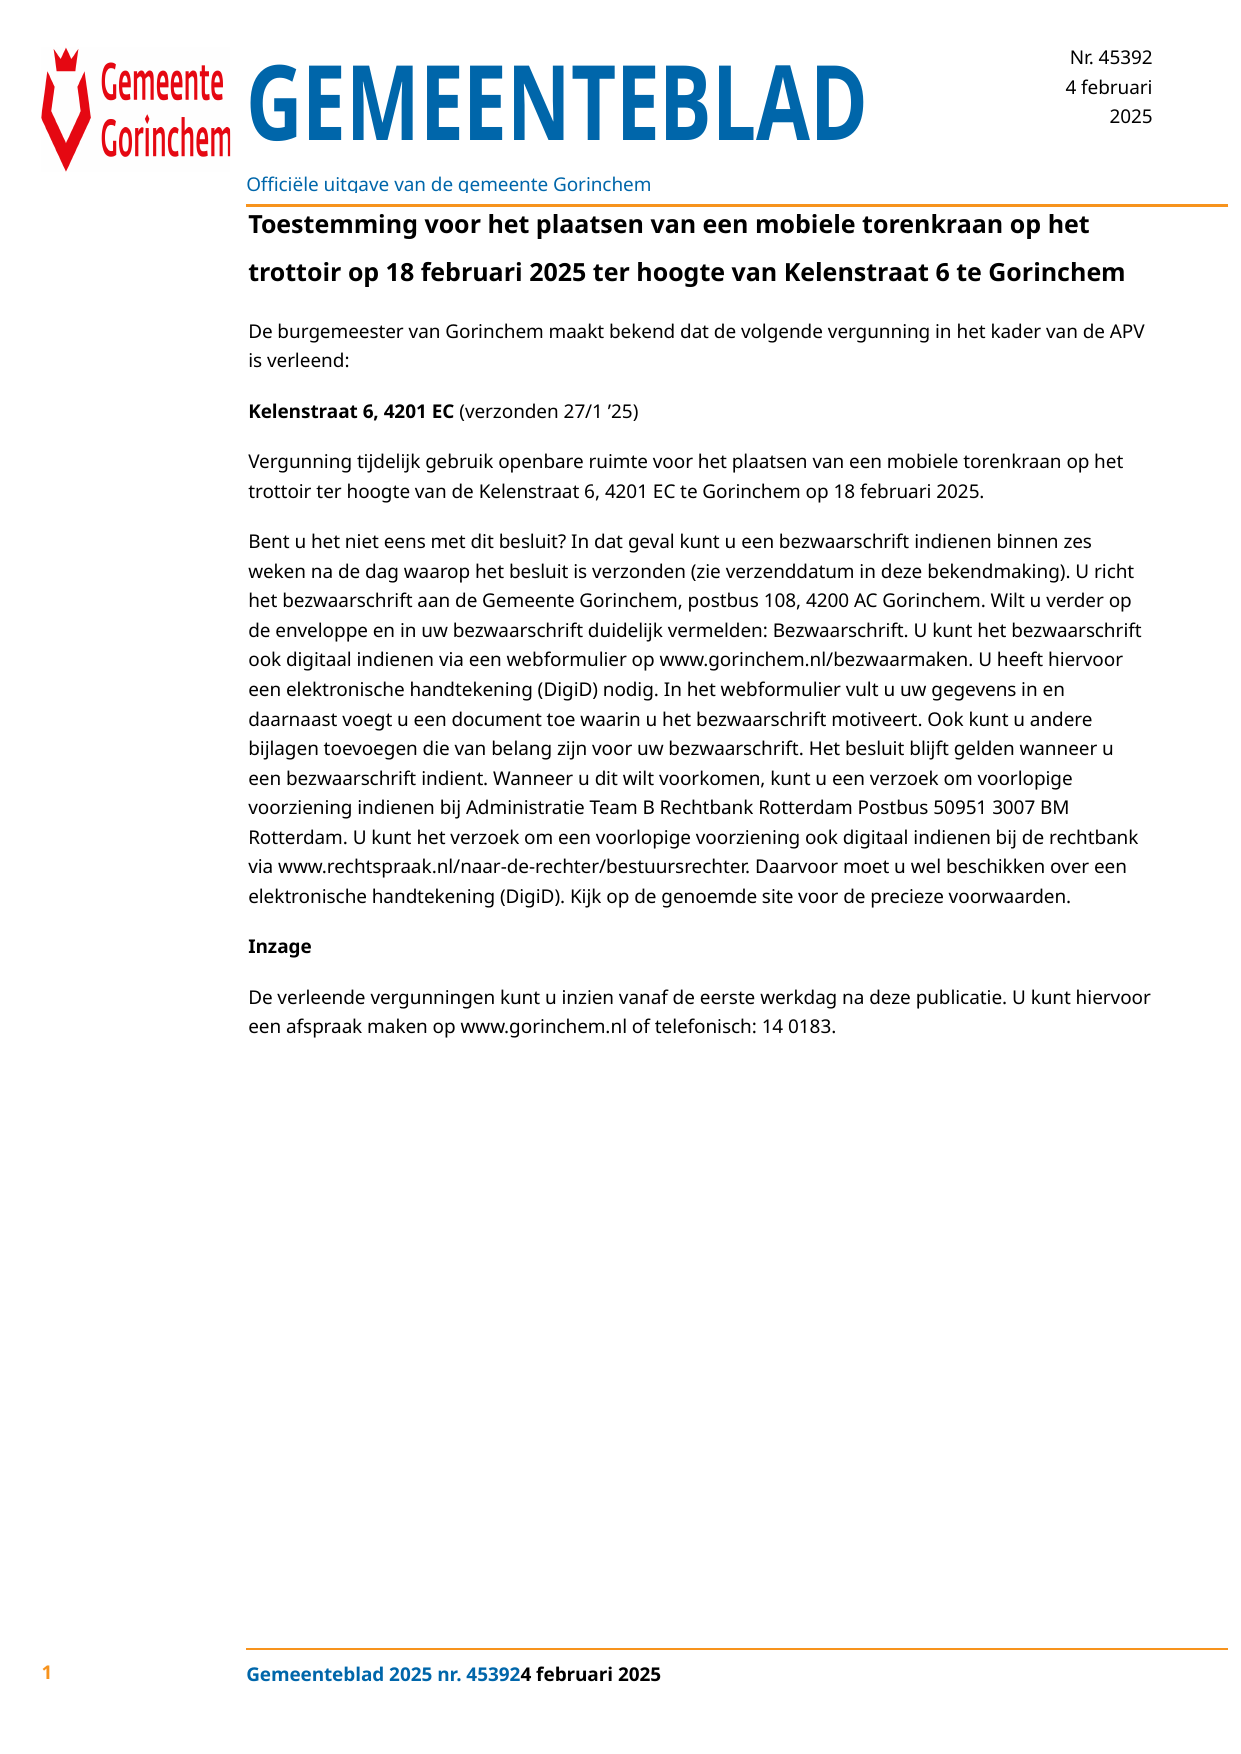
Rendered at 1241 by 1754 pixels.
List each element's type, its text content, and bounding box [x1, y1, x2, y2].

text Bent u het niet eens met dit besluit? In dat geval kunt u een bezwaarschrift indienen binnen zes weken na de dag waarop het besluit is verzonden (zie verzenddatum in deze bekendmaking). U richt het bezwaarschrift aan de Gemeente Gorinchem, postbus 108, 4200 AC Gorinchem. Wilt u verder op de enveloppe en in uw bezwaarschrift duidelijk vermelden: Bezwaarschrift. U kunt het bezwaarschrift ook digitaal indienen via een webformulier op www.gorinchem.nl/bezwaarmaken. U heeft hiervoor een elektronische handtekening (DigiD) nodig. In het webformulier vult u uw gegevens in en daarnaast voegt u een document toe waarin u het bezwaarschrift motiveert. Ook kunt u andere bijlagen toevoegen die van belang zijn voor uw bezwaarschrift. Het besluit blijft gelden wanneer u een bezwaarschrift indient. Wanneer u dit wilt voorkomen, kunt u een verzoek om voorlopige voorziening indienen bij Administratie Team B Rechtbank Rotterdam Postbus 50951 3007 BM Rotterdam. U kunt het verzoek om een voorlopige voorziening ook digitaal indienen bij de rechtbank via www.rechtspraak.nl/naar-de-rechter/bestuursrechter. Daarvoor moet u wel beschikken over een elektronische handtekening (DigiD). Kijk op de genoemde site voor de precieze voorwaarden. [248, 528, 1152, 909]
text De burgemeester van Gorinchem maakt bekend dat de volgende vergunning in het kader van de APV is verleend: [248, 318, 1152, 373]
text De verleende vergunningen kunt u inzien vanaf de eerste werkdag na deze publicatie. U kunt hiervoor een afspraak maken op www.gorinchem.nl of telefonisch: 14 0183. [248, 984, 1152, 1039]
text Inzage [248, 934, 1152, 959]
text Toestemming voor het plaatsen van een mobiele torenkraan op het trottoir op 18 februari 2025 ter hoogte van Kelenstraat 6 te Gorinchem [248, 207, 1152, 288]
text Kelenstraat 6, 4201 EC (verzonden 27/1 ’25) [248, 398, 1152, 424]
text Vergunning tijdelijk gebruik openbare ruimte voor het plaatsen van een mobiele torenkraan op het trottoir ter hoogte van de Kelenstraat 6, 4201 EC te Gorinchem op 18 februari 2025. [248, 448, 1152, 504]
picture [41, 47, 231, 172]
